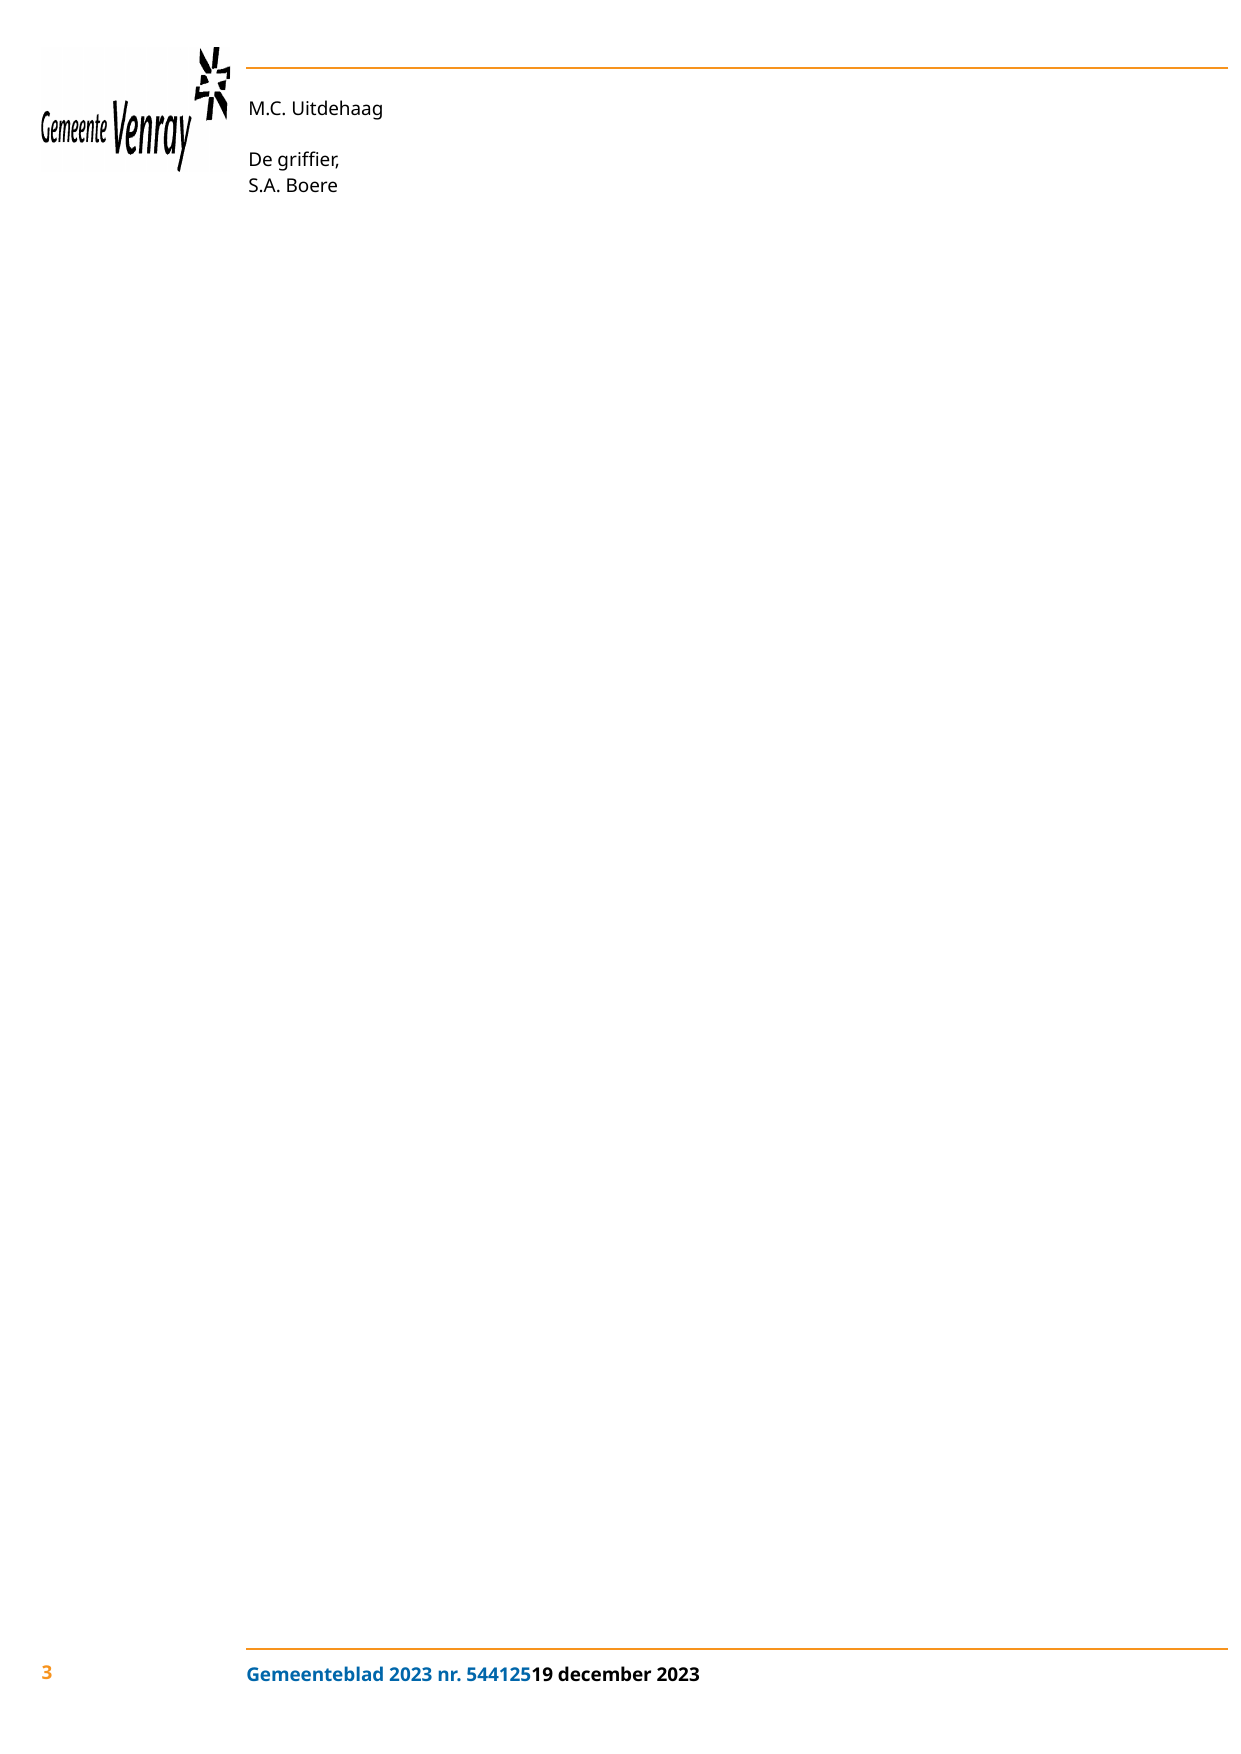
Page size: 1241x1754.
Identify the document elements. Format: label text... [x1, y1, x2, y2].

text M.C. Uitdehaag [248, 95, 1152, 121]
text S.A. Boere [248, 172, 1152, 198]
picture [41, 47, 231, 172]
text De griffier, [248, 146, 1152, 172]
